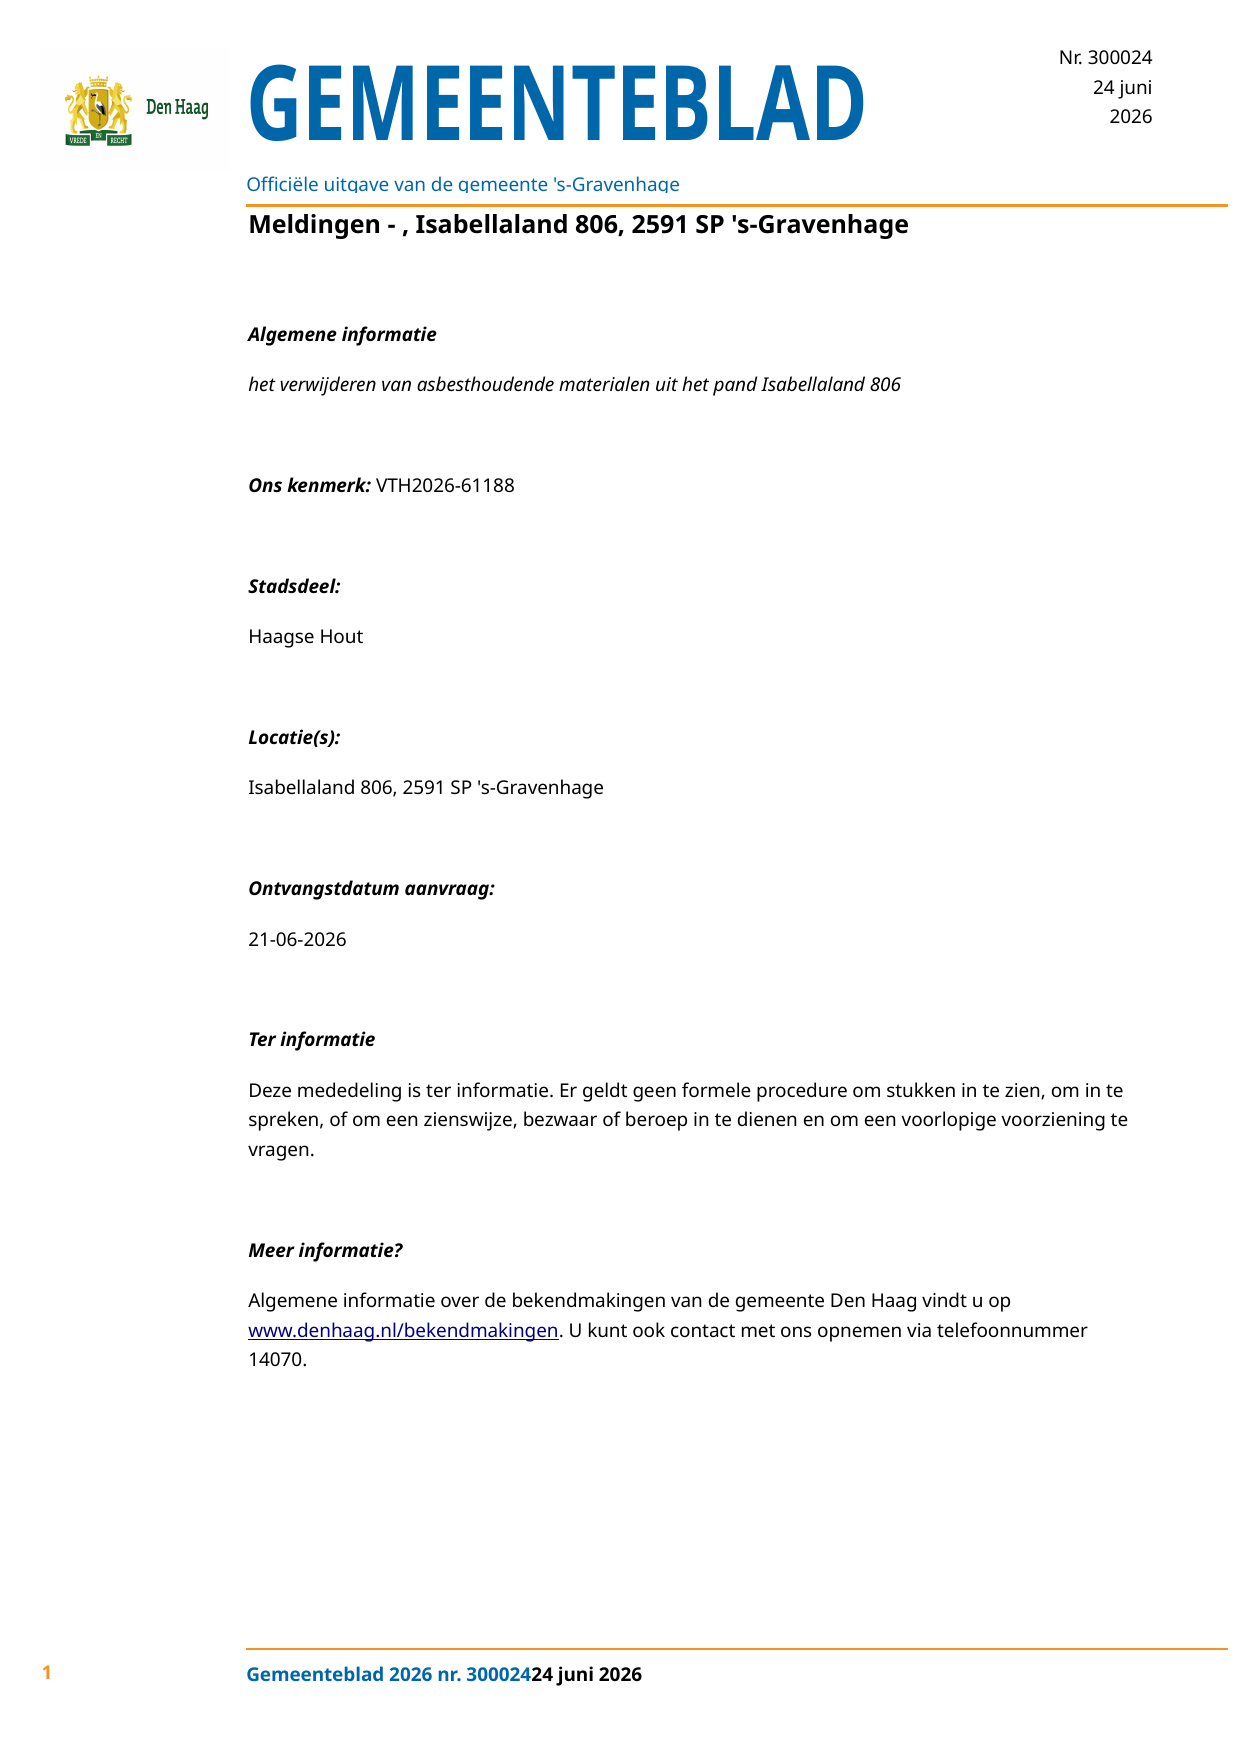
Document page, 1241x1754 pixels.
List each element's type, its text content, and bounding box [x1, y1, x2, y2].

text Stadsdeel: [248, 573, 1152, 598]
text Meer informatie? [248, 1237, 1152, 1263]
text Meldingen - , Isabellaland 806, 2591 SP 's-Gravenhage [248, 207, 1152, 241]
text Algemene informatie over de bekendmakingen van de gemeente Den Haag vindt u op www.denhaag.nl/bekendmakingen. U kunt ook contact met ons opnemen via telefoonnummer 14070. [248, 1287, 1152, 1372]
text Isabellaland 806, 2591 SP 's-Gravenhage [248, 774, 1152, 800]
text Ons kenmerk: VTH2026-61188 [248, 472, 1152, 498]
text Algemene informatie [248, 321, 1152, 346]
text Locatie(s): [248, 724, 1152, 750]
text het verwijderen van asbesthoudende materialen uit het pand Isabellaland 806 [248, 371, 1152, 397]
text 21-06-2026 [248, 926, 1152, 951]
picture [41, 47, 231, 172]
text Deze mededeling is ter informatie. Er geldt geen formele procedure om stukken in te zien, om in te spreken, of om een zienswijze, bezwaar of beroep in te dienen en om een voorlopige voorziening te vragen. [248, 1077, 1152, 1162]
text Ter informatie [248, 1027, 1152, 1052]
text Haagse Hout [248, 623, 1152, 649]
text Ontvangstdatum aanvraag: [248, 875, 1152, 901]
